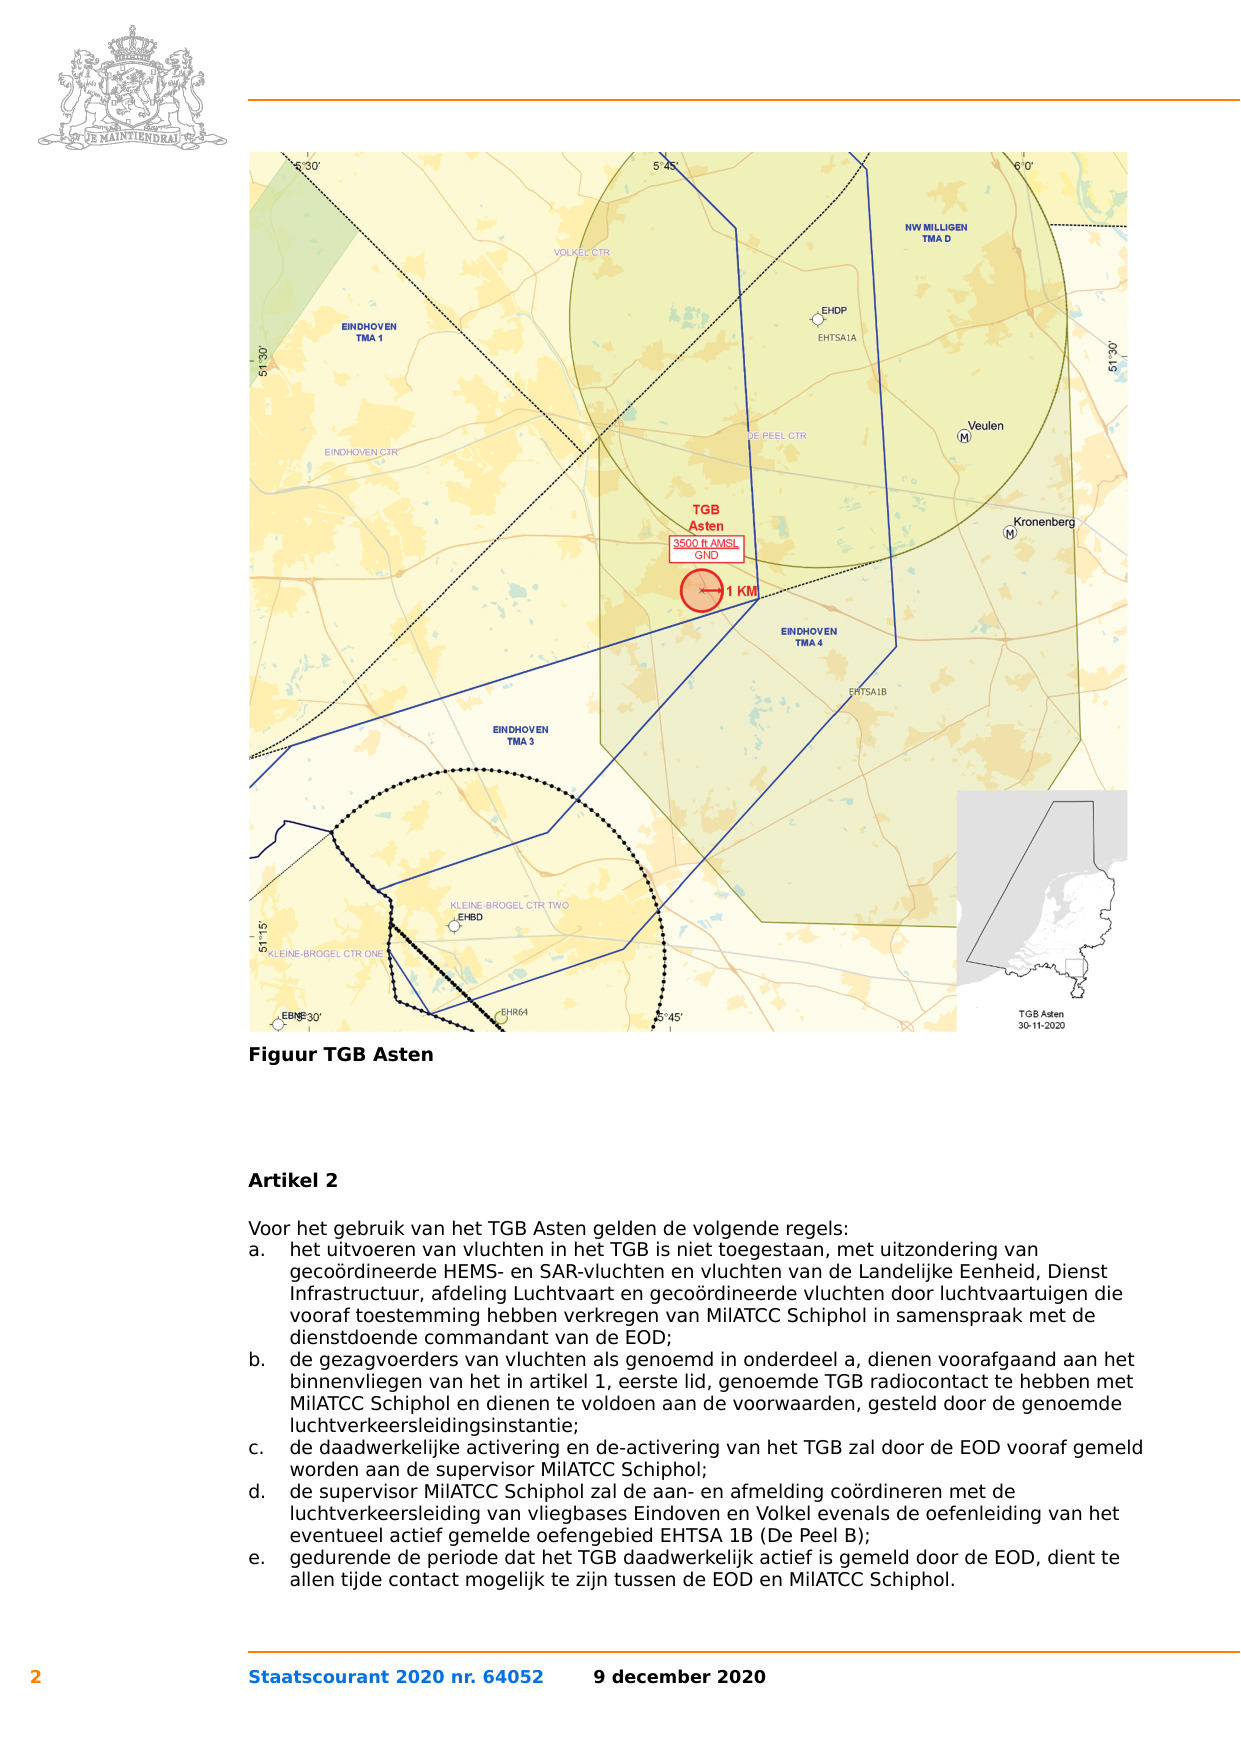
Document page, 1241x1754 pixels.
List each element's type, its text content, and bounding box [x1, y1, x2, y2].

text b. de gezagvoerders van vluchten als genoemd in onderdeel a, dienen voorafgaand aan het binnenvliegen van het in artikel 1, eerste lid, genoemde TGB radiocontact te hebben met MilATCC Schiphol en dienen te voldoen aan de voorwaarden, gesteld door de genoemde luchtverkeersleidingsinstantie; [248, 1349, 1163, 1437]
text Figuur TGB Asten [248, 1043, 1128, 1065]
subtitle Artikel 2 [248, 1170, 1163, 1192]
picture [38, 25, 227, 150]
text d. de supervisor MilATCC Schiphol zal de aan- en afmelding coördineren met de luchtverkeersleiding van vliegbases Eindoven en Volkel evenals de oefenleiding van het eventueel actief gemelde oefengebied EHTSA 1B (De Peel B); [248, 1481, 1163, 1547]
text c. de daadwerkelijke activering en de-activering van het TGB zal door de EOD vooraf gemeld worden aan de supervisor MilATCC Schiphol; [248, 1437, 1163, 1481]
picture [248, 151, 1128, 1032]
text Voor het gebruik van het TGB Asten gelden de volgende regels: [248, 1217, 1163, 1239]
text e. gedurende de periode dat het TGB daadwerkelijk actief is gemeld door de EOD, dient te allen tijde contact mogelijk te zijn tussen de EOD en MilATCC Schiphol. [248, 1547, 1163, 1591]
text a. het uitvoeren van vluchten in het TGB is niet toegestaan, met uitzondering van gecoördineerde HEMS- en SAR-vluchten en vluchten van de Landelijke Eenheid, Dienst Infrastructuur, afdeling Luchtvaart en gecoördineerde vluchten door luchtvaartuigen die vooraf toestemming hebben verkregen van MilATCC Schiphol in samenspraak met de dienstdoende commandant van de EOD; [248, 1239, 1163, 1349]
